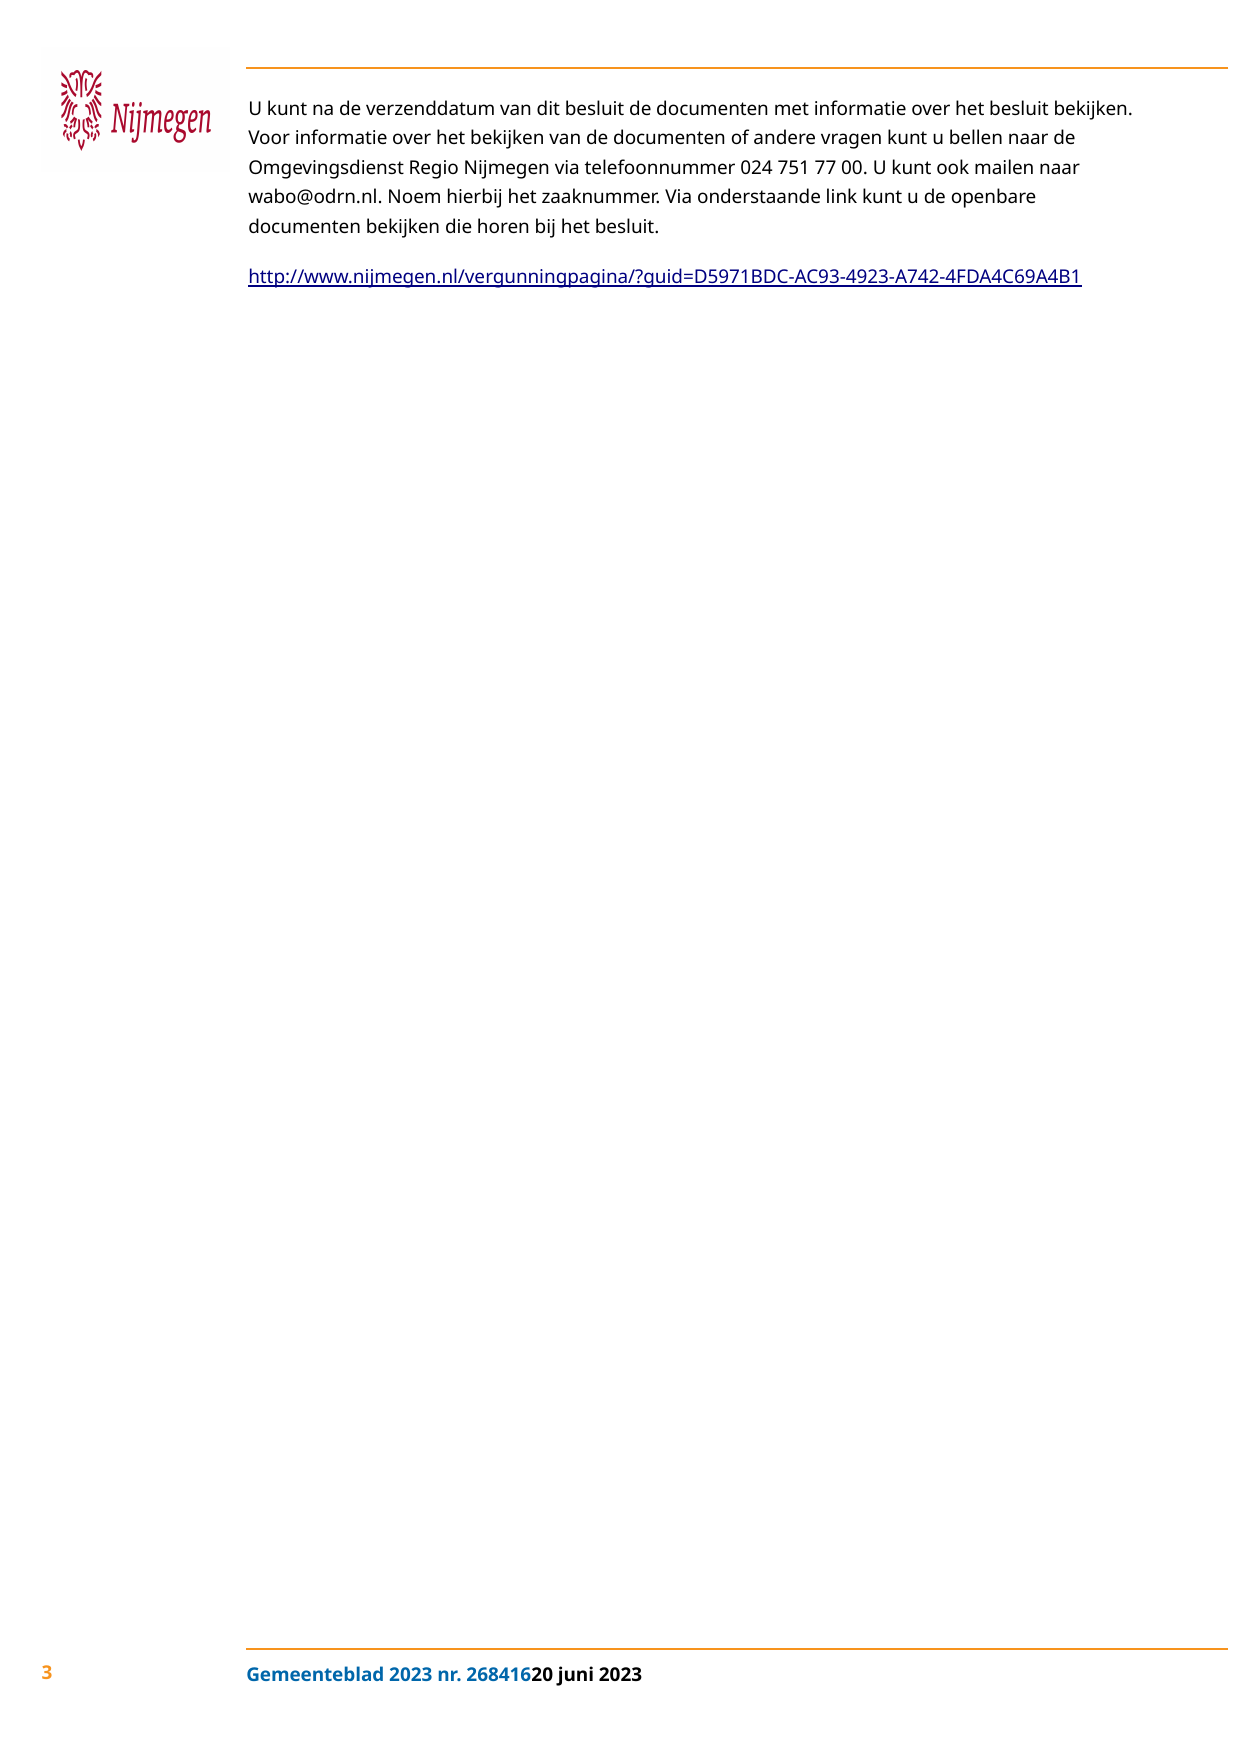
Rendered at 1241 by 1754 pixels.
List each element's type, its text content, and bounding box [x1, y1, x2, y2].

text U kunt na de verzenddatum van dit besluit de documenten met informatie over het besluit bekijken. Voor informatie over het bekijken van de documenten of andere vragen kunt u bellen naar de Omgevingsdienst Regio Nijmegen via telefoonnummer 024 751 77 00. U kunt ook mailen naar wabo@odrn.nl. Noem hierbij het zaaknummer. Via onderstaande link kunt u de openbare documenten bekijken die horen bij het besluit. [248, 95, 1152, 239]
picture [41, 47, 231, 172]
text http://www.nijmegen.nl/vergunningpagina/?guid=D5971BDC-AC93-4923-A742-4FDA4C69A4B1 [248, 263, 1152, 289]
